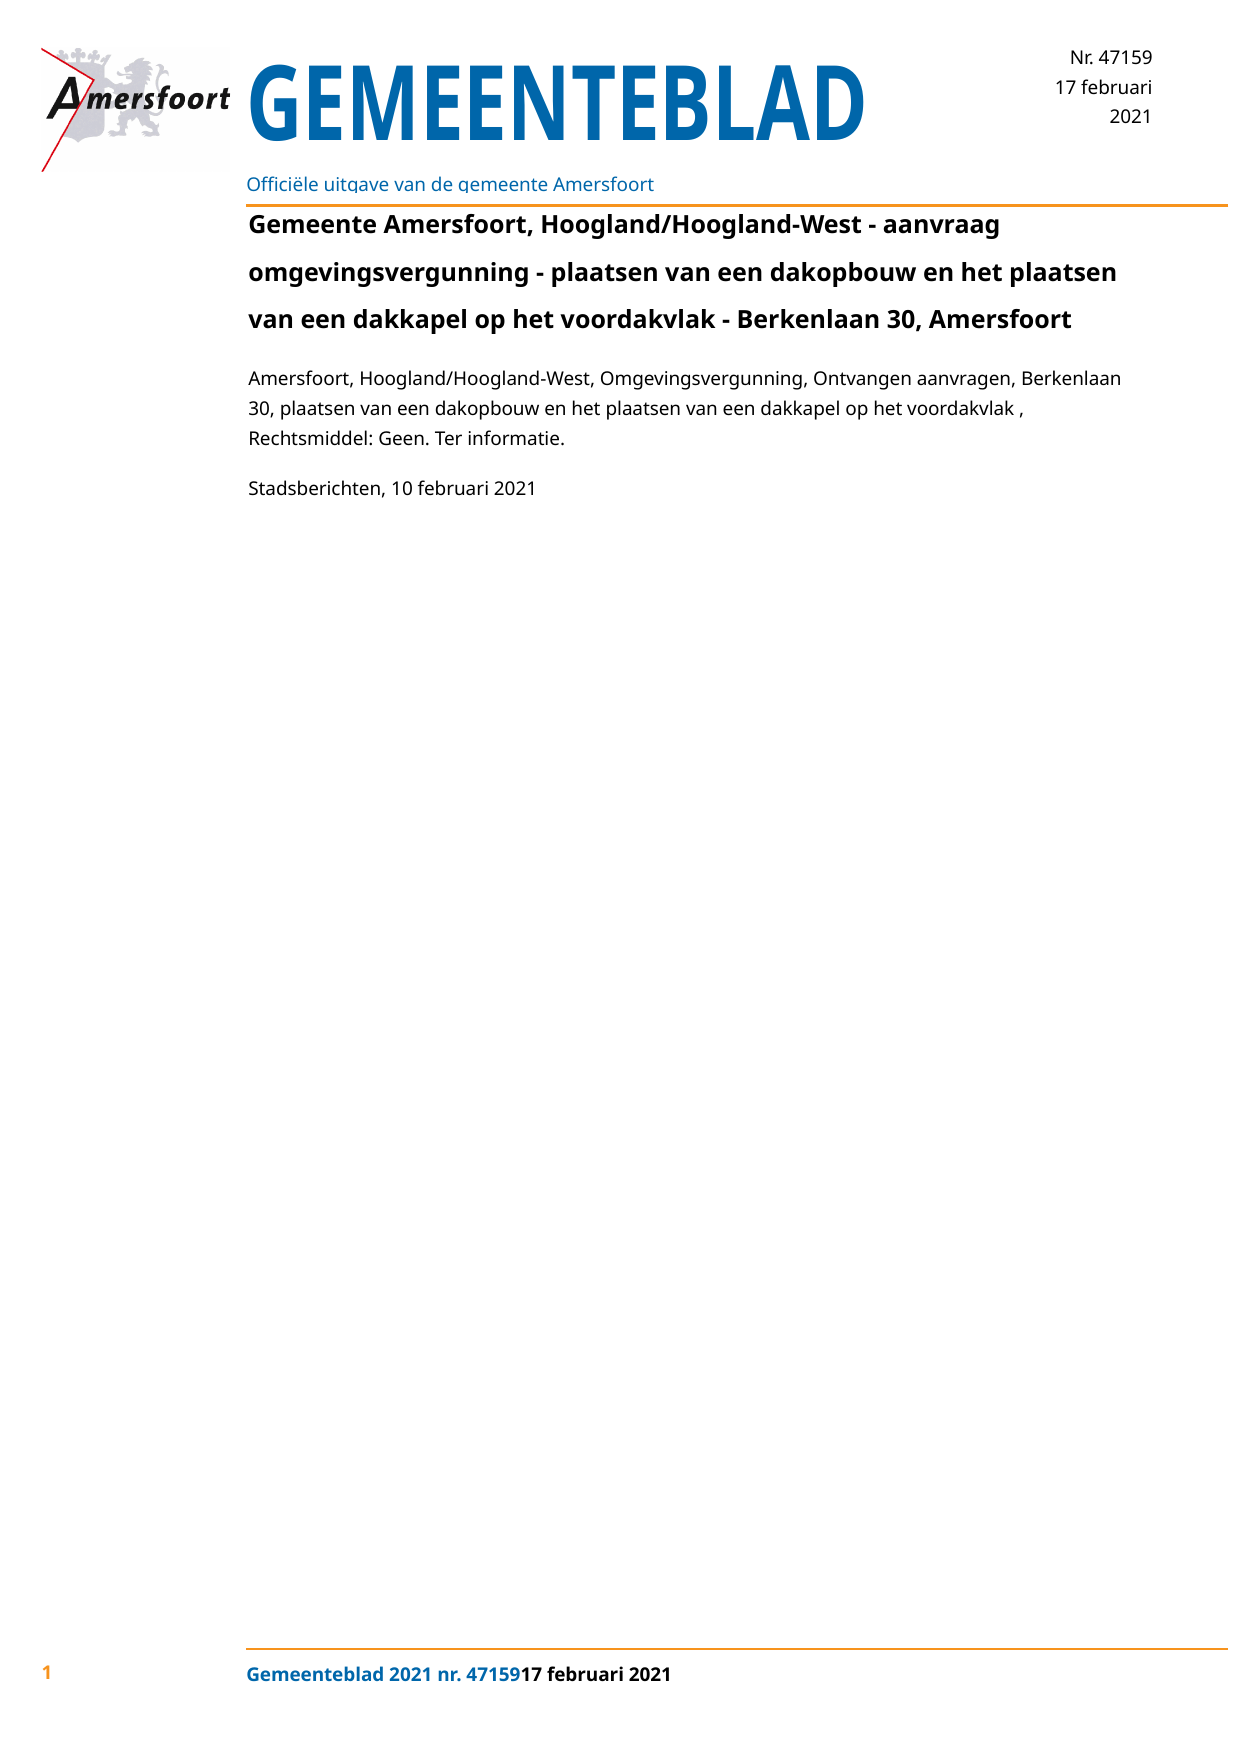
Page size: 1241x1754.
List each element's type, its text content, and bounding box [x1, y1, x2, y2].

text Amersfoort, Hoogland/Hoogland-West, Omgevingsvergunning, Ontvangen aanvragen, Berkenlaan 30, plaatsen van een dakopbouw en het plaatsen van een dakkapel op het voordakvlak , Rechtsmiddel: Geen. Ter informatie. [248, 366, 1152, 450]
text Gemeente Amersfoort, Hoogland/Hoogland-West - aanvraag omgevingsvergunning - plaatsen van een dakopbouw en het plaatsen van een dakkapel op het voordakvlak - Berkenlaan 30, Amersfoort [248, 207, 1152, 336]
picture [41, 47, 231, 172]
text Stadsberichten, 10 februari 2021 [248, 475, 1152, 501]
